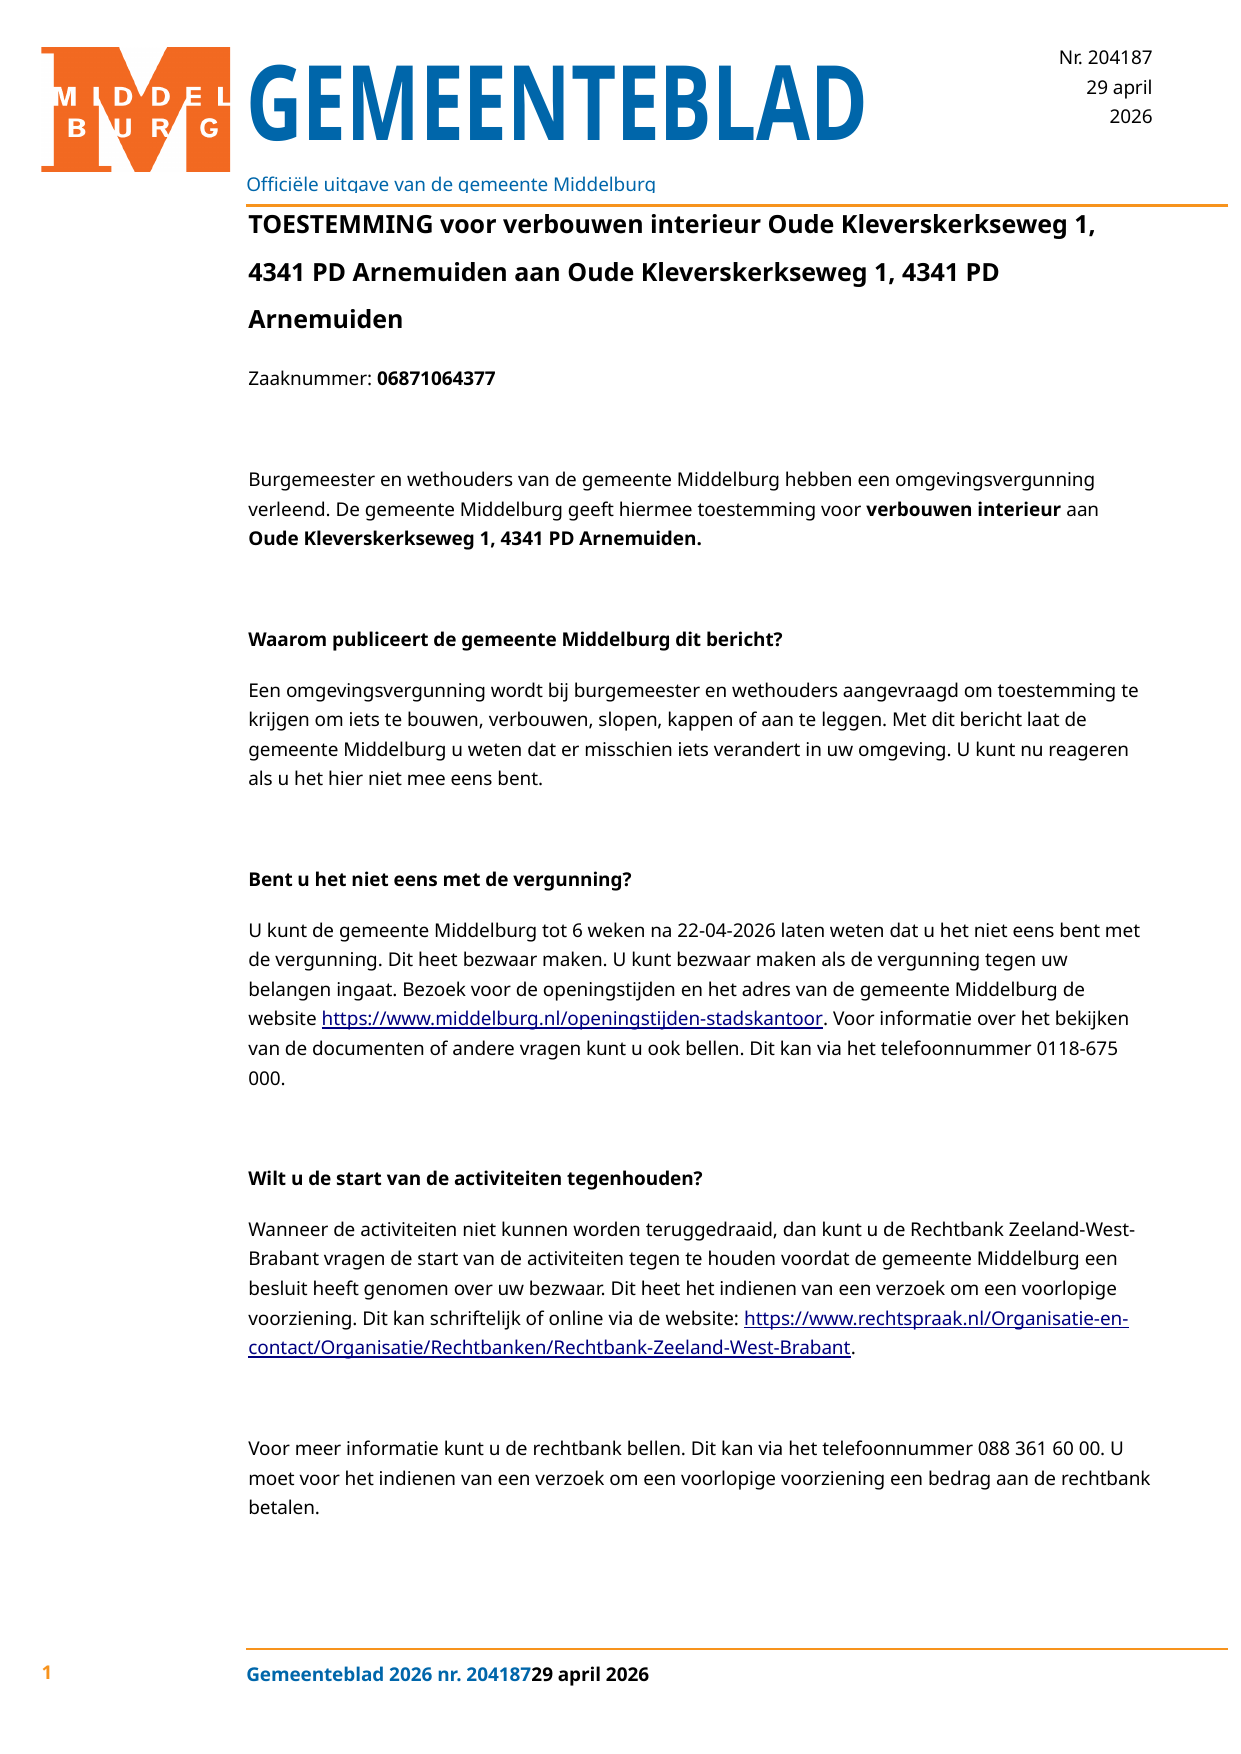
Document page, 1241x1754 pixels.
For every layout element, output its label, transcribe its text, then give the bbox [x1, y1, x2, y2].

text Een omgevingsvergunning wordt bij burgemeester en wethouders aangevraagd om toestemming te krijgen om iets te bouwen, verbouwen, slopen, kappen of aan te leggen. Met dit bericht laat de gemeente Middelburg u weten dat er misschien iets verandert in uw omgeving. U kunt nu reageren als u het hier niet mee eens bent. [248, 677, 1152, 791]
text Voor meer informatie kunt u de rechtbank bellen. Dit kan via het telefoonnummer 088 361 60 00. U moet voor het indienen van een verzoek om een voorlopige voorziening een bedrag aan de rechtbank betalen. [248, 1435, 1152, 1520]
text Wilt u de start van de activiteiten tegenhouden? [248, 1166, 1152, 1191]
text Waarom publiceert de gemeente Middelburg dit bericht? [248, 626, 1152, 652]
picture [41, 47, 231, 172]
text Zaaknummer: 06871064377 [248, 366, 1152, 391]
text U kunt de gemeente Middelburg tot 6 weken na 22-04-2026 laten weten dat u het niet eens bent met de vergunning. Dit heet bezwaar maken. U kunt bezwaar maken als de vergunning tegen uw belangen ingaat. Bezoek voor de openingstijden en het adres van de gemeente Middelburg de website https://www.middelburg.nl/openingstijden-stadskantoor. Voor informatie over het bekijken van de documenten of andere vragen kunt u ook bellen. Dit kan via het telefoonnummer 0118-675 000. [248, 917, 1152, 1090]
text Wanneer de activiteiten niet kunnen worden teruggedraaid, dan kunt u de Rechtbank Zeeland-West-Brabant vragen de start van de activiteiten tegen te houden voordat de gemeente Middelburg een besluit heeft genomen over uw bezwaar. Dit heet het indienen van een verzoek om een voorlopige voorziening. Dit kan schriftelijk of online via de website: https://www.rechtspraak.nl/Organisatie-en-contact/Organisatie/Rechtbanken/Rechtbank-Zeeland-West-Brabant. [248, 1216, 1152, 1360]
text TOESTEMMING voor verbouwen interieur Oude Kleverskerkseweg 1, 4341 PD Arnemuiden aan Oude Kleverskerkseweg 1, 4341 PD Arnemuiden [248, 207, 1152, 336]
text Burgemeester en wethouders van de gemeente Middelburg hebben een omgevingsvergunning verleend. De gemeente Middelburg geeft hiermee toestemming voor verbouwen interieur aan Oude Kleverskerkseweg 1, 4341 PD Arnemuiden. [248, 466, 1152, 551]
text Bent u het niet eens met de vergunning? [248, 866, 1152, 892]
